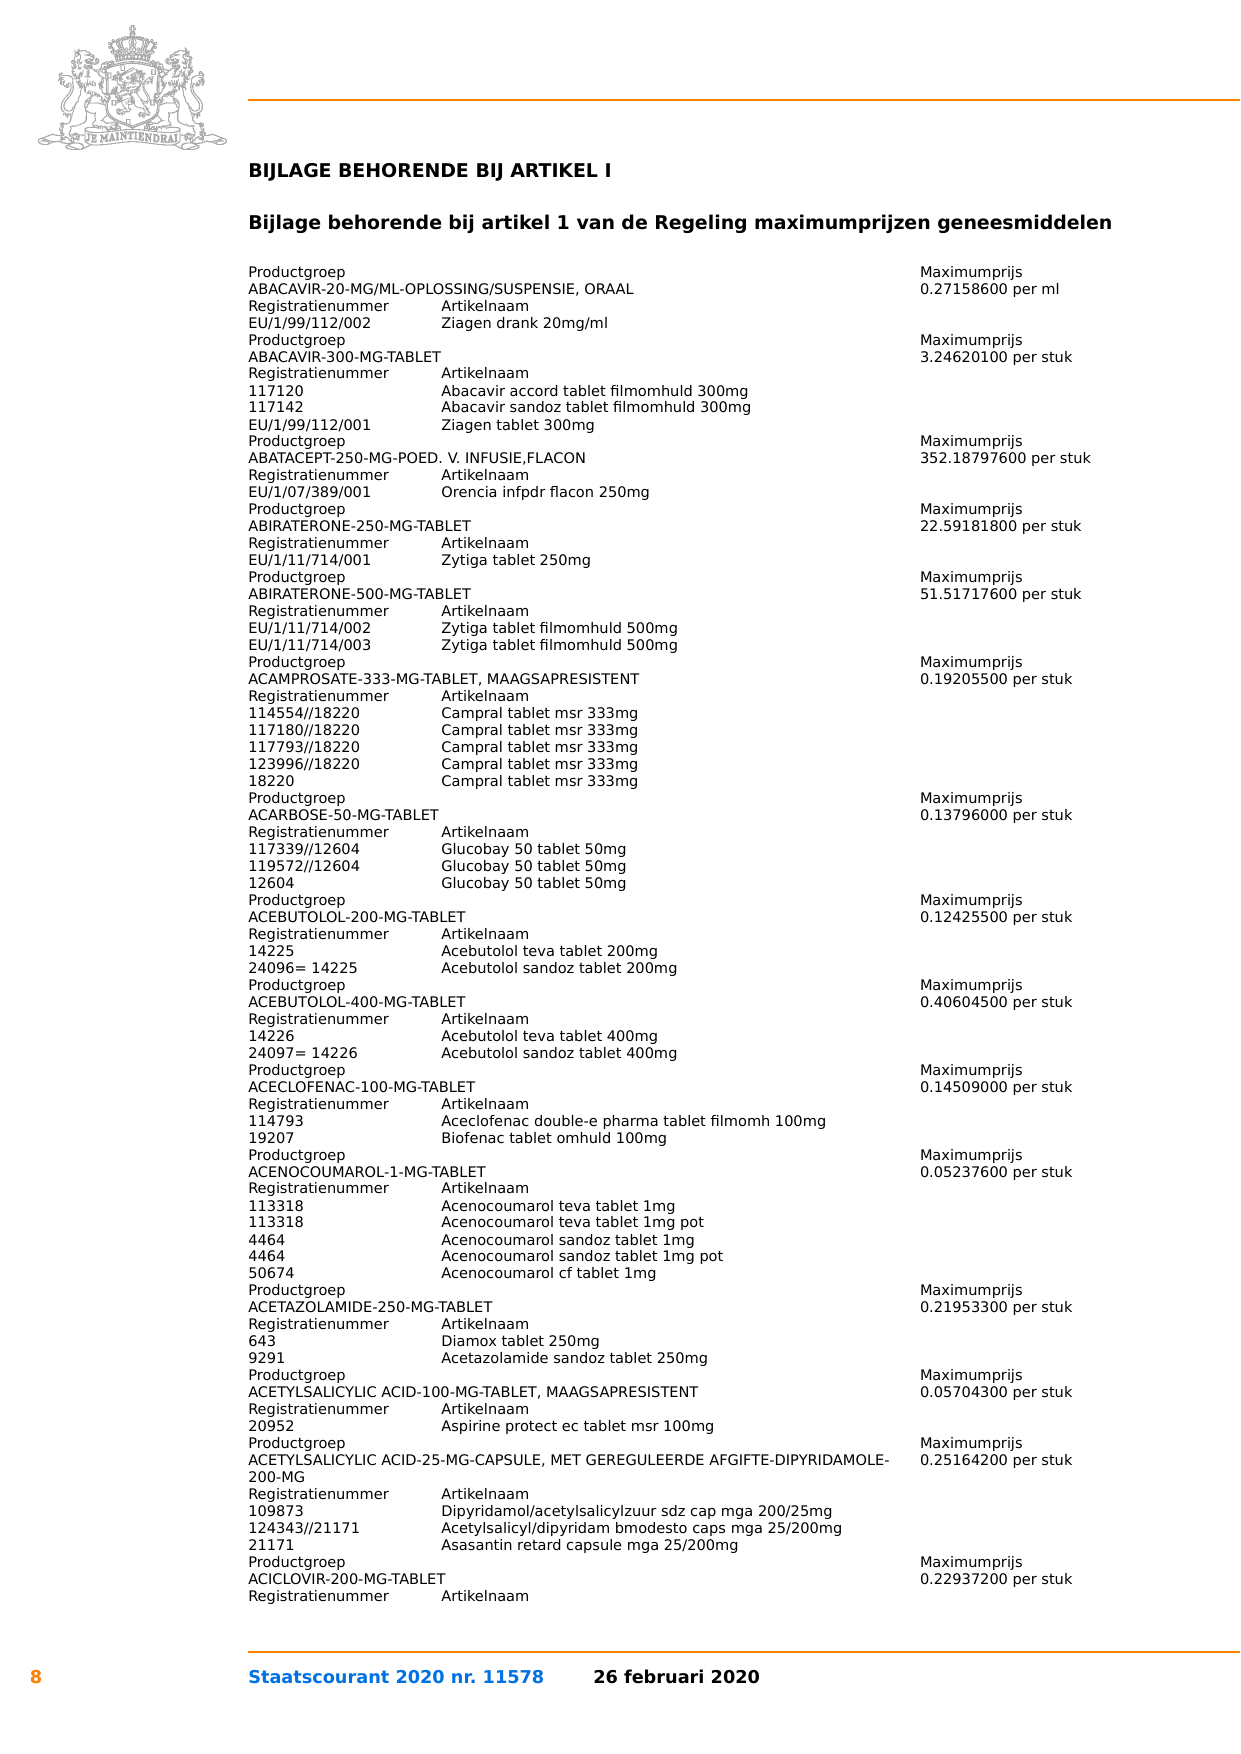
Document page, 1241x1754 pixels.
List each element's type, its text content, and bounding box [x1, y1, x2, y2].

table_cell [914, 365, 1163, 382]
table_cell Diamox tablet 250mg [435, 1333, 914, 1350]
table_cell [914, 399, 1163, 416]
table_cell Productgroep [248, 1554, 435, 1571]
table_cell Artikelnaam [435, 1486, 914, 1503]
table_cell [435, 892, 914, 909]
table_cell 19207 [248, 1130, 435, 1146]
table_cell [914, 1248, 1163, 1265]
table_cell ACENOCOUMAROL-1-MG-TABLET [248, 1164, 914, 1180]
table_cell Biofenac tablet omhuld 100mg [435, 1130, 914, 1146]
table_cell [914, 705, 1163, 722]
table_cell 113318 [248, 1214, 435, 1231]
table_cell Productgroep [248, 1435, 435, 1452]
table_cell Maximumprijs [914, 1282, 1163, 1299]
table_cell 0.05237600 per stuk [914, 1164, 1163, 1180]
table_cell [914, 1113, 1163, 1129]
table_cell [914, 1418, 1163, 1435]
table_cell Glucobay 50 tablet 50mg [435, 858, 914, 875]
table_cell Registratienummer [248, 688, 435, 705]
table_cell [914, 416, 1163, 433]
table_cell 14225 [248, 943, 435, 960]
table_cell Artikelnaam [435, 298, 914, 314]
table_cell ACARBOSE-50-MG-TABLET [248, 807, 914, 824]
table_cell [914, 535, 1163, 552]
table_cell 0.40604500 per stuk [914, 994, 1163, 1011]
table_cell ABATACEPT-250-MG-POED. V. INFUSIE,FLACON [248, 450, 914, 467]
table_cell [914, 467, 1163, 484]
table_cell Campral tablet msr 333mg [435, 756, 914, 773]
subtitle Bijlage behorende bij artikel 1 van de Regeling maximumprijzen geneesmiddelen [248, 212, 1163, 234]
table_cell Artikelnaam [435, 824, 914, 841]
table_cell [914, 1198, 1163, 1214]
table_cell ACAMPROSATE-333-MG-TABLET, MAAGSAPRESISTENT [248, 671, 914, 688]
table_cell 0.13796000 per stuk [914, 807, 1163, 824]
table_header Maximumprijs [914, 259, 1163, 281]
table_cell Artikelnaam [435, 603, 914, 620]
table_cell 117339//12604 [248, 841, 435, 858]
table_cell Zytiga tablet 250mg [435, 552, 914, 569]
table_cell Registratienummer [248, 1180, 435, 1197]
table_cell [435, 1146, 914, 1163]
table_cell Ziagen tablet 300mg [435, 416, 914, 433]
table_cell Abacavir accord tablet filmomhuld 300mg [435, 383, 914, 399]
table_cell Productgroep [248, 1062, 435, 1078]
table_cell Artikelnaam [435, 467, 914, 484]
table_cell [914, 722, 1163, 739]
table_cell Registratienummer [248, 926, 435, 943]
table_cell [914, 1214, 1163, 1231]
table_cell 9291 [248, 1350, 435, 1367]
table_cell 114793 [248, 1113, 435, 1129]
table_cell Campral tablet msr 333mg [435, 739, 914, 756]
table_cell [914, 1028, 1163, 1044]
table_cell Artikelnaam [435, 1316, 914, 1333]
table_cell Maximumprijs [914, 1367, 1163, 1384]
table_cell Registratienummer [248, 298, 435, 314]
picture [38, 25, 227, 150]
table_cell 124343//21171 [248, 1520, 435, 1537]
table_cell 117142 [248, 399, 435, 416]
table_cell Acenocoumarol teva tablet 1mg [435, 1198, 914, 1214]
table_cell Registratienummer [248, 1401, 435, 1418]
table_cell 0.27158600 per ml [914, 281, 1163, 297]
table_cell Artikelnaam [435, 365, 914, 382]
table_cell Productgroep [248, 433, 435, 450]
table_cell 117793//18220 [248, 739, 435, 756]
table_cell [914, 926, 1163, 943]
table_cell Acenocoumarol sandoz tablet 1mg pot [435, 1248, 914, 1265]
table_cell [914, 1045, 1163, 1062]
table_cell Campral tablet msr 333mg [435, 773, 914, 790]
table_cell ABACAVIR-20-MG/ML-OPLOSSING/SUSPENSIE, ORAAL [248, 281, 914, 297]
table_cell Artikelnaam [435, 535, 914, 552]
table_cell Artikelnaam [435, 1180, 914, 1197]
table_cell [914, 1265, 1163, 1282]
table_cell 3.24620100 per stuk [914, 349, 1163, 365]
table_cell 24097= 14226 [248, 1045, 435, 1062]
table_cell Productgroep [248, 654, 435, 671]
table_cell 109873 [248, 1503, 435, 1520]
table_cell [435, 331, 914, 348]
table_cell Productgroep [248, 977, 435, 994]
table_cell [914, 824, 1163, 841]
table_cell [914, 773, 1163, 790]
table_cell 0.25164200 per stuk [914, 1452, 1163, 1486]
table_cell Acetazolamide sandoz tablet 250mg [435, 1350, 914, 1367]
table_cell Glucobay 50 tablet 50mg [435, 841, 914, 858]
table_cell 4464 [248, 1231, 435, 1248]
table_cell [435, 977, 914, 994]
table_cell Registratienummer [248, 1011, 435, 1028]
table_cell Acebutolol teva tablet 200mg [435, 943, 914, 960]
table_cell [914, 739, 1163, 756]
table_cell Glucobay 50 tablet 50mg [435, 875, 914, 892]
table_cell [914, 1503, 1163, 1520]
table_cell 0.14509000 per stuk [914, 1079, 1163, 1096]
table_cell [435, 569, 914, 586]
table_cell Maximumprijs [914, 790, 1163, 807]
table_cell [914, 1316, 1163, 1333]
table_cell Acebutolol sandoz tablet 400mg [435, 1045, 914, 1062]
table_cell Maximumprijs [914, 331, 1163, 348]
table_cell [914, 1401, 1163, 1418]
table_cell [914, 484, 1163, 501]
table_cell [914, 960, 1163, 977]
table_cell Registratienummer [248, 1486, 435, 1503]
table_cell Productgroep [248, 331, 435, 348]
table_cell [914, 943, 1163, 960]
table_cell Artikelnaam [435, 1011, 914, 1028]
table_cell ACICLOVIR-200-MG-TABLET [248, 1571, 914, 1588]
table_cell Registratienummer [248, 603, 435, 620]
table_cell 24096= 14225 [248, 960, 435, 977]
table_cell [435, 1062, 914, 1078]
table_header [435, 259, 914, 281]
table_cell 123996//18220 [248, 756, 435, 773]
table_cell Maximumprijs [914, 892, 1163, 909]
table_cell [914, 603, 1163, 620]
table_cell [914, 875, 1163, 892]
table_header Productgroep [248, 259, 435, 281]
table_cell [914, 1096, 1163, 1112]
table_cell [435, 1435, 914, 1452]
table_cell Artikelnaam [435, 1588, 914, 1605]
table_cell 113318 [248, 1198, 435, 1214]
table_cell [914, 841, 1163, 858]
table_cell [914, 1130, 1163, 1146]
table_cell Dipyridamol/acetylsalicylzuur sdz cap mga 200/25mg [435, 1503, 914, 1520]
table_cell ABACAVIR-300-MG-TABLET [248, 349, 914, 365]
table_cell Aceclofenac double-e pharma tablet filmomh 100mg [435, 1113, 914, 1129]
table_cell Zytiga tablet filmomhuld 500mg [435, 620, 914, 637]
table_cell [914, 858, 1163, 875]
table_cell Campral tablet msr 333mg [435, 705, 914, 722]
table_cell Maximumprijs [914, 654, 1163, 671]
table_cell [914, 1333, 1163, 1350]
table_cell [914, 298, 1163, 314]
table_cell 119572//12604 [248, 858, 435, 875]
table_cell Ziagen drank 20mg/ml [435, 315, 914, 331]
table_cell Artikelnaam [435, 1401, 914, 1418]
table_cell Productgroep [248, 790, 435, 807]
table_cell [435, 1282, 914, 1299]
table_cell [914, 1520, 1163, 1537]
table_cell ABIRATERONE-250-MG-TABLET [248, 518, 914, 535]
table_cell ACECLOFENAC-100-MG-TABLET [248, 1079, 914, 1096]
table_cell Maximumprijs [914, 977, 1163, 994]
table_cell Registratienummer [248, 1588, 435, 1605]
table_cell Productgroep [248, 1367, 435, 1384]
table_cell [914, 1486, 1163, 1503]
table_cell Maximumprijs [914, 1435, 1163, 1452]
table_cell Registratienummer [248, 1316, 435, 1333]
table_cell [435, 1367, 914, 1384]
table_cell 50674 [248, 1265, 435, 1282]
table_cell ACETYLSALICYLIC ACID-100-MG-TABLET, MAAGSAPRESISTENT [248, 1384, 914, 1401]
table_cell 20952 [248, 1418, 435, 1435]
table_cell Acetylsalicyl/dipyridam bmodesto caps mga 25/200mg [435, 1520, 914, 1537]
table_cell Maximumprijs [914, 501, 1163, 518]
table_cell Maximumprijs [914, 1062, 1163, 1078]
table_cell Productgroep [248, 501, 435, 518]
table_cell [914, 1011, 1163, 1028]
table_cell EU/1/11/714/003 [248, 637, 435, 654]
table_cell 14226 [248, 1028, 435, 1044]
table_cell Acebutolol teva tablet 400mg [435, 1028, 914, 1044]
table_cell 0.22937200 per stuk [914, 1571, 1163, 1588]
table_cell 18220 [248, 773, 435, 790]
table_cell [914, 620, 1163, 637]
table_cell Productgroep [248, 1282, 435, 1299]
table_cell Acenocoumarol cf tablet 1mg [435, 1265, 914, 1282]
table_cell [435, 654, 914, 671]
table_cell Registratienummer [248, 535, 435, 552]
table_cell Artikelnaam [435, 688, 914, 705]
table_cell 21171 [248, 1537, 435, 1554]
table_cell Acenocoumarol teva tablet 1mg pot [435, 1214, 914, 1231]
table_cell Abacavir sandoz tablet filmomhuld 300mg [435, 399, 914, 416]
table_cell Acenocoumarol sandoz tablet 1mg [435, 1231, 914, 1248]
table_cell Registratienummer [248, 467, 435, 484]
table_cell EU/1/07/389/001 [248, 484, 435, 501]
table_cell [914, 756, 1163, 773]
table_cell Registratienummer [248, 365, 435, 382]
table_cell 22.59181800 per stuk [914, 518, 1163, 535]
table_cell EU/1/99/112/001 [248, 416, 435, 433]
table_cell [914, 383, 1163, 399]
table_cell 0.19205500 per stuk [914, 671, 1163, 688]
table_cell [914, 315, 1163, 331]
table_cell [435, 433, 914, 450]
table_cell Asasantin retard capsule mga 25/200mg [435, 1537, 914, 1554]
table_cell Orencia infpdr flacon 250mg [435, 484, 914, 501]
table_cell 12604 [248, 875, 435, 892]
table_cell 0.05704300 per stuk [914, 1384, 1163, 1401]
table_cell [914, 1350, 1163, 1367]
table_cell 114554//18220 [248, 705, 435, 722]
table_cell Registratienummer [248, 824, 435, 841]
table_cell [435, 501, 914, 518]
table_cell [435, 1554, 914, 1571]
table_cell Artikelnaam [435, 1096, 914, 1112]
table_cell Maximumprijs [914, 1554, 1163, 1571]
table_cell EU/1/11/714/002 [248, 620, 435, 637]
table_cell 51.51717600 per stuk [914, 586, 1163, 603]
table_cell Maximumprijs [914, 1146, 1163, 1163]
table_cell Zytiga tablet filmomhuld 500mg [435, 637, 914, 654]
table_cell 4464 [248, 1248, 435, 1265]
table_cell ACETYLSALICYLIC ACID-25-MG-CAPSULE, MET GEREGULEERDE AFGIFTE-DIPYRIDAMOLE-200-MG [248, 1452, 914, 1486]
table_cell 643 [248, 1333, 435, 1350]
table_cell ACEBUTOLOL-200-MG-TABLET [248, 909, 914, 926]
table_cell ACETAZOLAMIDE-250-MG-TABLET [248, 1299, 914, 1316]
table_cell 0.21953300 per stuk [914, 1299, 1163, 1316]
table_cell Registratienummer [248, 1096, 435, 1112]
subtitle BIJLAGE BEHORENDE BIJ ARTIKEL I [248, 160, 1163, 182]
table_cell ACEBUTOLOL-400-MG-TABLET [248, 994, 914, 1011]
table_cell [914, 637, 1163, 654]
table_cell [914, 552, 1163, 569]
table_cell [435, 790, 914, 807]
table_cell 0.12425500 per stuk [914, 909, 1163, 926]
table_cell 352.18797600 per stuk [914, 450, 1163, 467]
table_cell [914, 1537, 1163, 1554]
table_cell Artikelnaam [435, 926, 914, 943]
table_cell 117180//18220 [248, 722, 435, 739]
table_cell Aspirine protect ec tablet msr 100mg [435, 1418, 914, 1435]
table_cell [914, 1231, 1163, 1248]
table_cell [914, 1588, 1163, 1605]
table_cell EU/1/11/714/001 [248, 552, 435, 569]
table_cell [914, 1180, 1163, 1197]
table_cell EU/1/99/112/002 [248, 315, 435, 331]
table_cell Productgroep [248, 569, 435, 586]
table_cell 117120 [248, 383, 435, 399]
table_cell Maximumprijs [914, 569, 1163, 586]
table_cell Maximumprijs [914, 433, 1163, 450]
table_cell Productgroep [248, 1146, 435, 1163]
table_cell Campral tablet msr 333mg [435, 722, 914, 739]
table_cell [914, 688, 1163, 705]
table_cell Acebutolol sandoz tablet 200mg [435, 960, 914, 977]
table_cell ABIRATERONE-500-MG-TABLET [248, 586, 914, 603]
table_cell Productgroep [248, 892, 435, 909]
